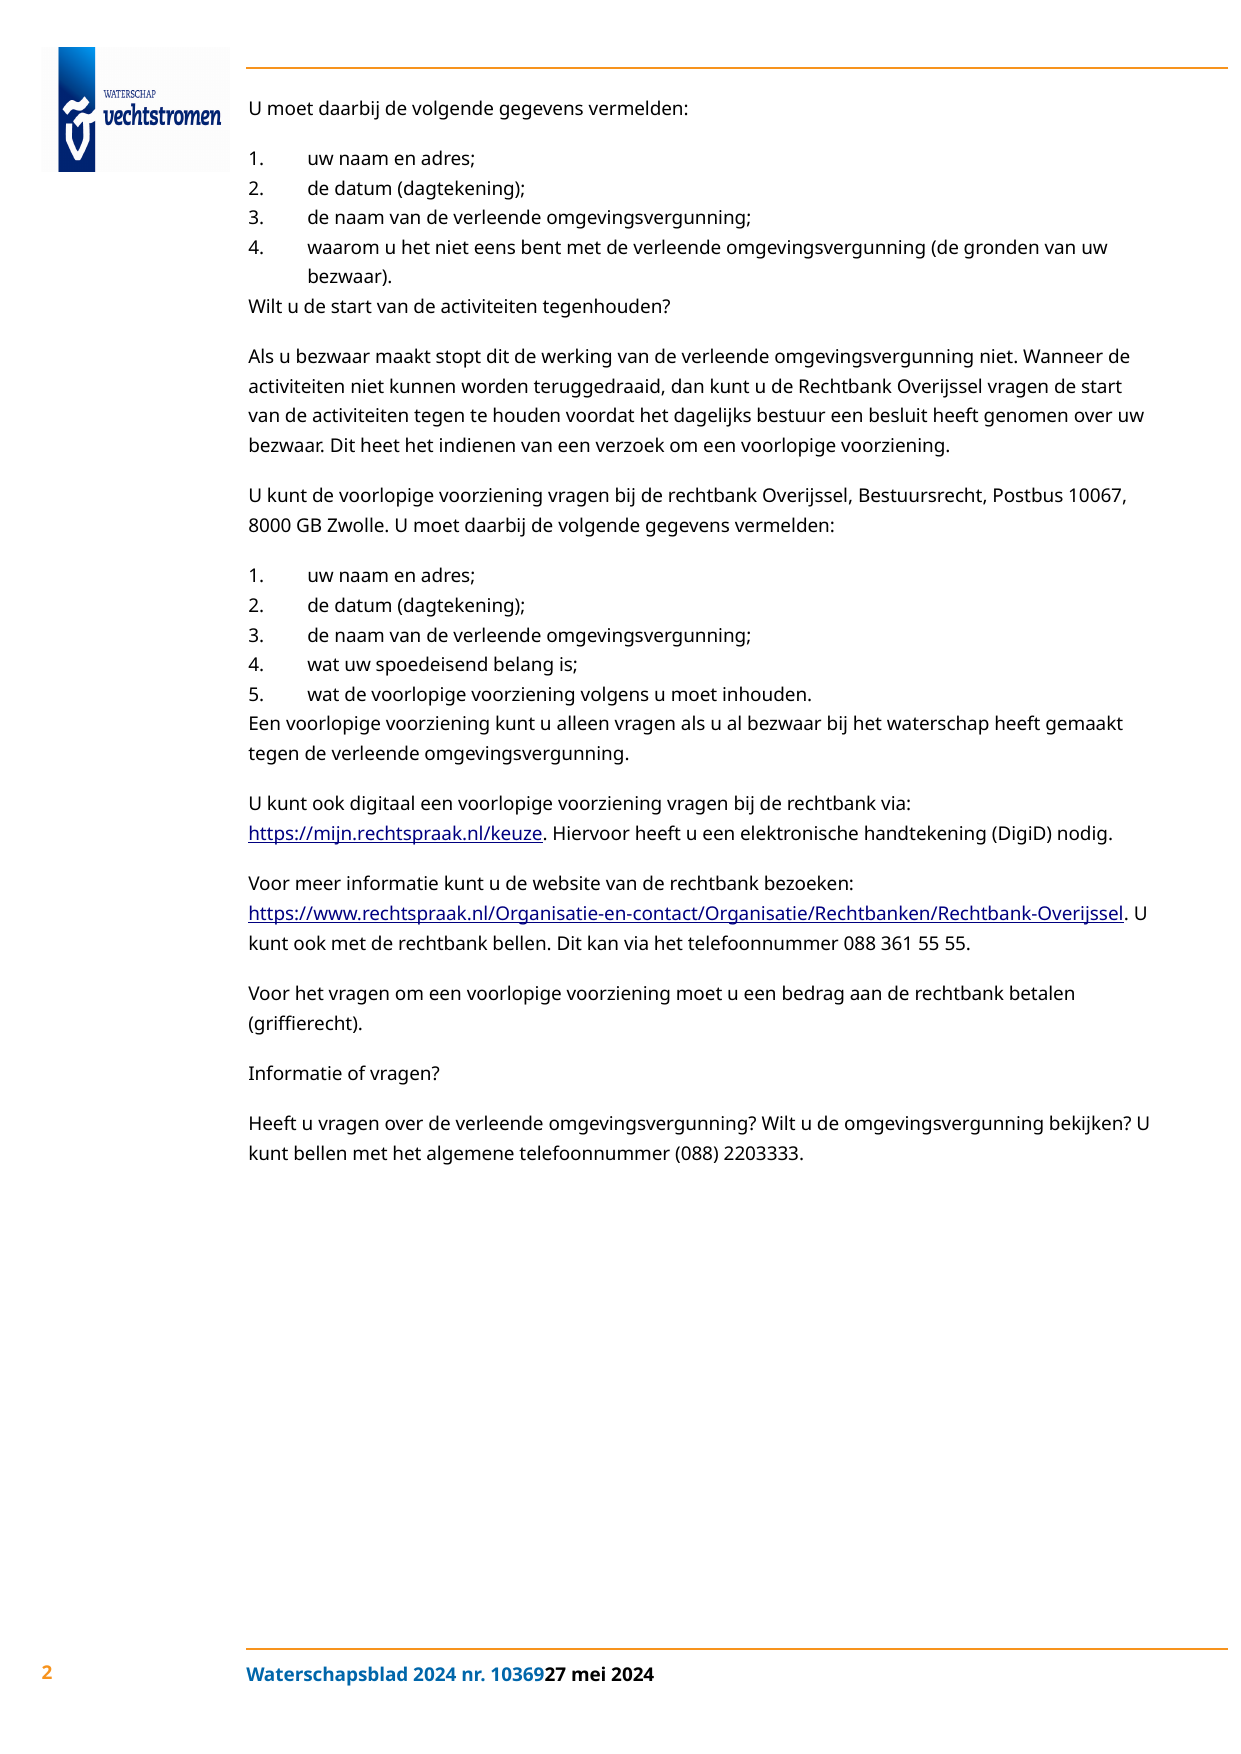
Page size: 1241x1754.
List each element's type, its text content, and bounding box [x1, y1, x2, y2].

list de naam van de verleende omgevingsvergunning; [248, 204, 1152, 230]
text Voor meer informatie kunt u de website van de rechtbank bezoeken: https://www.rechtspraak.nl/Organisatie-en-contact/Organisatie/Rechtbanken/Rechtbank-Overijssel. U kunt ook met de rechtbank bellen. Dit kan via het telefoonnummer 088 361 55 55. [248, 871, 1152, 956]
list wat uw spoedeisend belang is; [248, 651, 1152, 677]
list uw naam en adres; [248, 563, 1152, 588]
text U kunt ook digitaal een voorlopige voorziening vragen bij de rechtbank via: https://mijn.rechtspraak.nl/keuze. Hiervoor heeft u een elektronische handtekening (DigiD) nodig. [248, 791, 1152, 846]
text U moet daarbij de volgende gegevens vermelden: [248, 95, 1152, 121]
list wat de voorlopige voorziening volgens u moet inhouden. [248, 681, 1152, 707]
text Als u bezwaar maakt stopt dit de werking van de verleende omgevingsvergunning niet. Wanneer de activiteiten niet kunnen worden teruggedraaid, dan kunt u de Rechtbank Overijssel vragen de start van de activiteiten tegen te houden voordat het dagelijks bestuur een besluit heeft genomen over uw bezwaar. Dit heet het indienen van een verzoek om een voorlopige voorziening. [248, 343, 1152, 458]
list de datum (dagtekening); [248, 175, 1152, 201]
picture [41, 47, 231, 172]
text U kunt de voorlopige voorziening vragen bij de rechtbank Overijssel, Bestuursrecht, Postbus 10067, 8000 GB Zwolle. U moet daarbij de volgende gegevens vermelden: [248, 483, 1152, 538]
text Een voorlopige voorziening kunt u alleen vragen als u al bezwaar bij het waterschap heeft gemaakt tegen de verleende omgevingsvergunning. [248, 711, 1152, 766]
text Wilt u de start van de activiteiten tegenhouden? [248, 293, 1152, 319]
list waarom u het niet eens bent met de verleende omgevingsvergunning (de gronden van uw bezwaar). [248, 234, 1152, 289]
list uw naam en adres; [248, 145, 1152, 171]
text Voor het vragen om een voorlopige voorziening moet u een bedrag aan de rechtbank betalen (griffierecht). [248, 980, 1152, 1036]
list de datum (dagtekening); [248, 592, 1152, 618]
list de naam van de verleende omgevingsvergunning; [248, 622, 1152, 648]
text Heeft u vragen over de verleende omgevingsvergunning? Wilt u de omgevingsvergunning bekijken? U kunt bellen met het algemene telefoonnummer (088) 2203333. [248, 1111, 1152, 1166]
text Informatie of vragen? [248, 1060, 1152, 1086]
